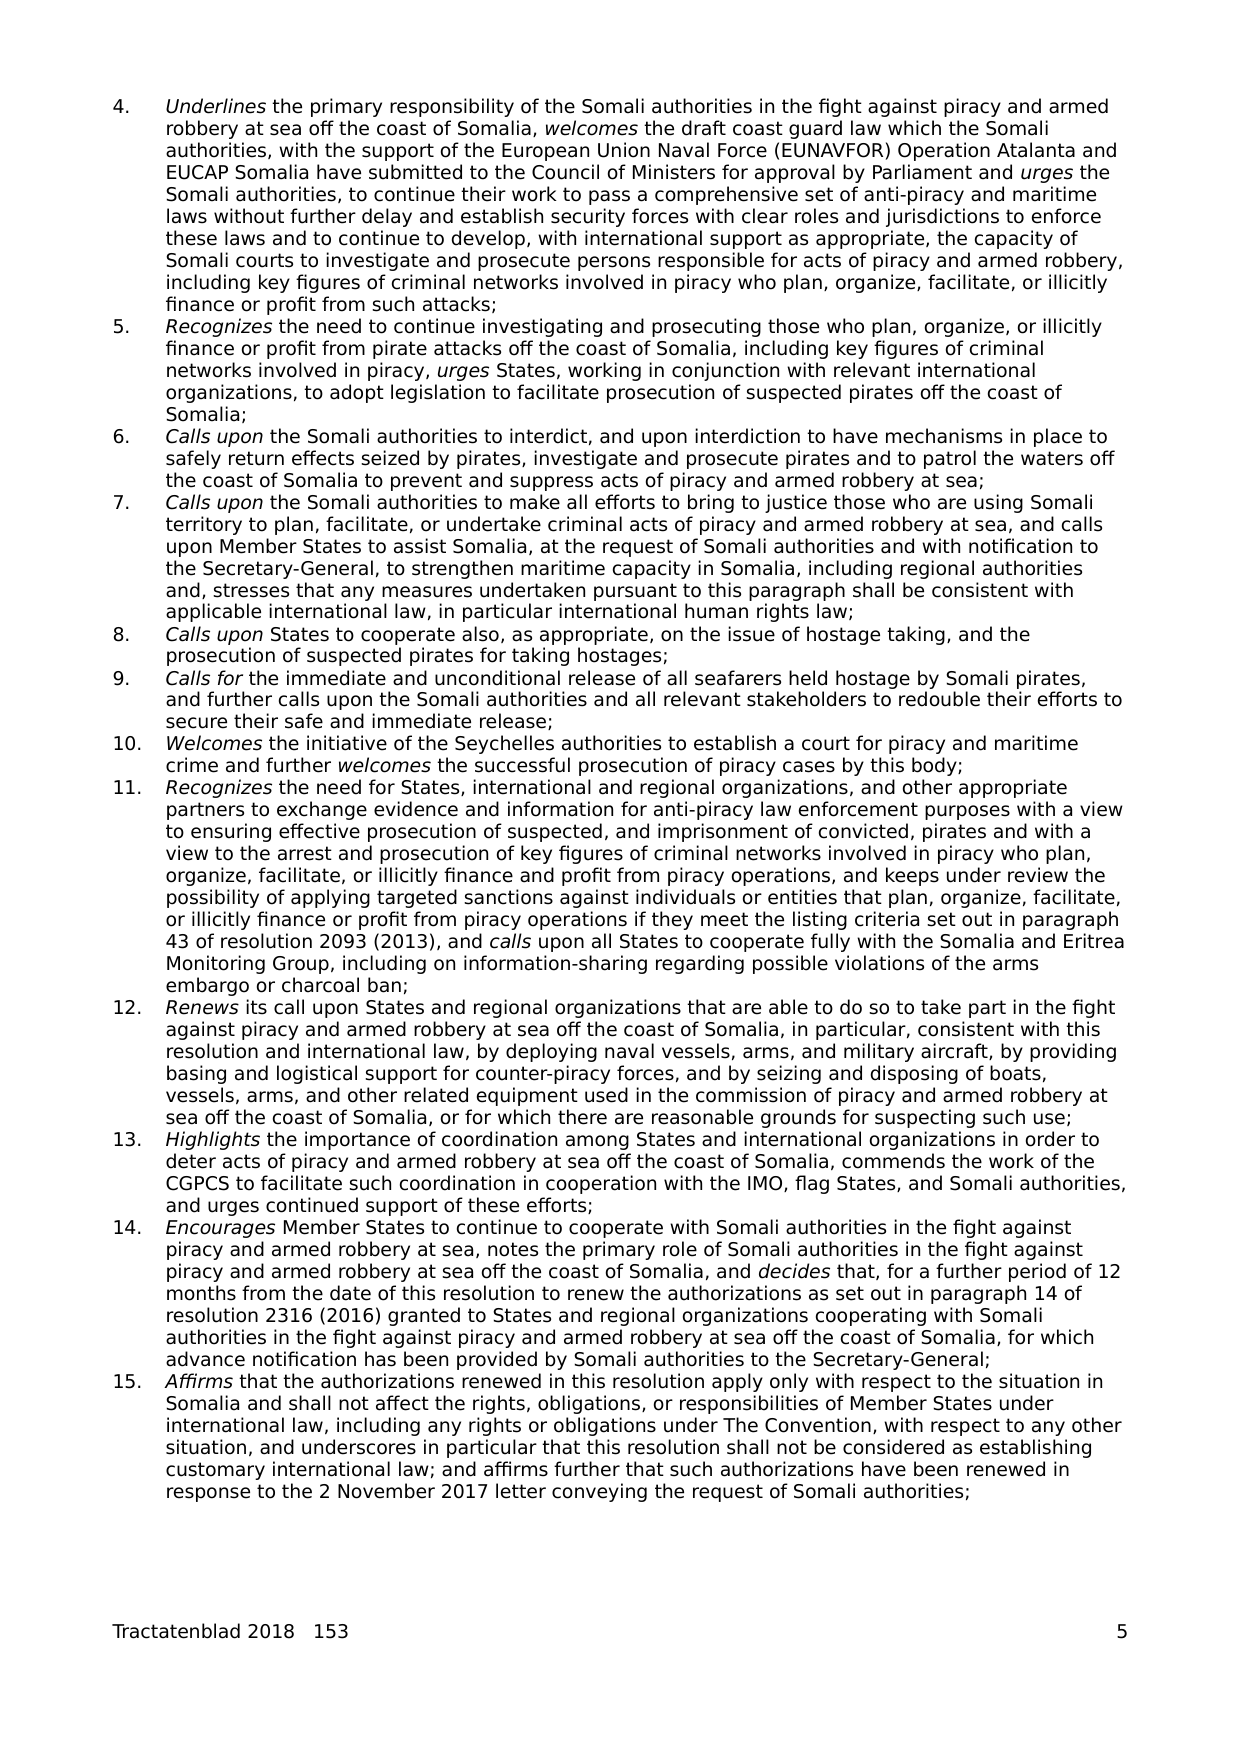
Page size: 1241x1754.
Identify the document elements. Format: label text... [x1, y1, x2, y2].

text 4. Underlines the primary responsibility of the Somali authorities in the fight against piracy and armed robbery at sea off the coast of Somalia, welcomes the draft coast guard law which the Somali authorities, with the support of the European Union Naval Force (EUNAVFOR) Operation Atalanta and EUCAP Somalia have submitted to the Council of Ministers for approval by Parliament and urges the Somali authorities, to continue their work to pass a comprehensive set of anti-piracy and maritime laws without further delay and establish security forces with clear roles and jurisdictions to enforce these laws and to continue to develop, with international support as appropriate, the capacity of Somali courts to investigate and prosecute persons responsible for acts of piracy and armed robbery, including key figures of criminal networks involved in piracy who plan, organize, facilitate, or illicitly finance or profit from such attacks; [112, 96, 1128, 316]
text 9. Calls for the immediate and unconditional release of all seafarers held hostage by Somali pirates, and further calls upon the Somali authorities and all relevant stakeholders to redouble their efforts to secure their safe and immediate release; [112, 667, 1128, 733]
text 11. Recognizes the need for States, international and regional organizations, and other appropriate partners to exchange evidence and information for anti-piracy law enforcement purposes with a view to ensuring effective prosecution of suspected, and imprisonment of convicted, pirates and with a view to the arrest and prosecution of key figures of criminal networks involved in piracy who plan, organize, facilitate, or illicitly finance and profit from piracy operations, and keeps under review the possibility of applying targeted sanctions against individuals or entities that plan, organize, facilitate, or illicitly finance or profit from piracy operations if they meet the listing criteria set out in paragraph 43 of resolution 2093 (2013), and calls upon all States to cooperate fully with the Somalia and Eritrea Monitoring Group, including on information-sharing regarding possible violations of the arms embargo or charcoal ban; [112, 777, 1128, 997]
text 10. Welcomes the initiative of the Seychelles authorities to establish a court for piracy and maritime crime and further welcomes the successful prosecution of piracy cases by this body; [112, 733, 1128, 777]
text 6. Calls upon the Somali authorities to interdict, and upon interdiction to have mechanisms in place to safely return effects seized by pirates, investigate and prosecute pirates and to patrol the waters off the coast of Somalia to prevent and suppress acts of piracy and armed robbery at sea; [112, 426, 1128, 492]
text 15. Affirms that the authorizations renewed in this resolution apply only with respect to the situation in Somalia and shall not affect the rights, obligations, or responsibilities of Member States under international law, including any rights or obligations under The Convention, with respect to any other situation, and underscores in particular that this resolution shall not be considered as establishing customary international law; and affirms further that such authorizations have been renewed in response to the 2 November 2017 letter conveying the request of Somali authorities; [112, 1371, 1128, 1503]
text 13. Highlights the importance of coordination among States and international organizations in order to deter acts of piracy and armed robbery at sea off the coast of Somalia, commends the work of the CGPCS to facilitate such coordination in cooperation with the IMO, flag States, and Somali authorities, and urges continued support of these efforts; [112, 1129, 1128, 1217]
text 5. Recognizes the need to continue investigating and prosecuting those who plan, organize, or illicitly finance or profit from pirate attacks off the coast of Somalia, including key figures of criminal networks involved in piracy, urges States, working in conjunction with relevant international organizations, to adopt legislation to facilitate prosecution of suspected pirates off the coast of Somalia; [112, 316, 1128, 426]
text 7. Calls upon the Somali authorities to make all efforts to bring to justice those who are using Somali territory to plan, facilitate, or undertake criminal acts of piracy and armed robbery at sea, and calls upon Member States to assist Somalia, at the request of Somali authorities and with notification to the Secretary-General, to strengthen maritime capacity in Somalia, including regional authorities and, stresses that any measures undertaken pursuant to this paragraph shall be consistent with applicable international law, in particular international human rights law; [112, 492, 1128, 623]
text 12. Renews its call upon States and regional organizations that are able to do so to take part in the fight against piracy and armed robbery at sea off the coast of Somalia, in particular, consistent with this resolution and international law, by deploying naval vessels, arms, and military aircraft, by providing basing and logistical support for counter-piracy forces, and by seizing and disposing of boats, vessels, arms, and other related equipment used in the commission of piracy and armed robbery at sea off the coast of Somalia, or for which there are reasonable grounds for suspecting such use; [112, 997, 1128, 1129]
text 8. Calls upon States to cooperate also, as appropriate, on the issue of hostage taking, and the prosecution of suspected pirates for taking hostages; [112, 623, 1128, 667]
text 14. Encourages Member States to continue to cooperate with Somali authorities in the fight against piracy and armed robbery at sea, notes the primary role of Somali authorities in the fight against piracy and armed robbery at sea off the coast of Somalia, and decides that, for a further period of 12 months from the date of this resolution to renew the authorizations as set out in paragraph 14 of resolution 2316 (2016) granted to States and regional organizations cooperating with Somali authorities in the fight against piracy and armed robbery at sea off the coast of Somalia, for which advance notification has been provided by Somali authorities to the Secretary-General; [112, 1217, 1128, 1371]
